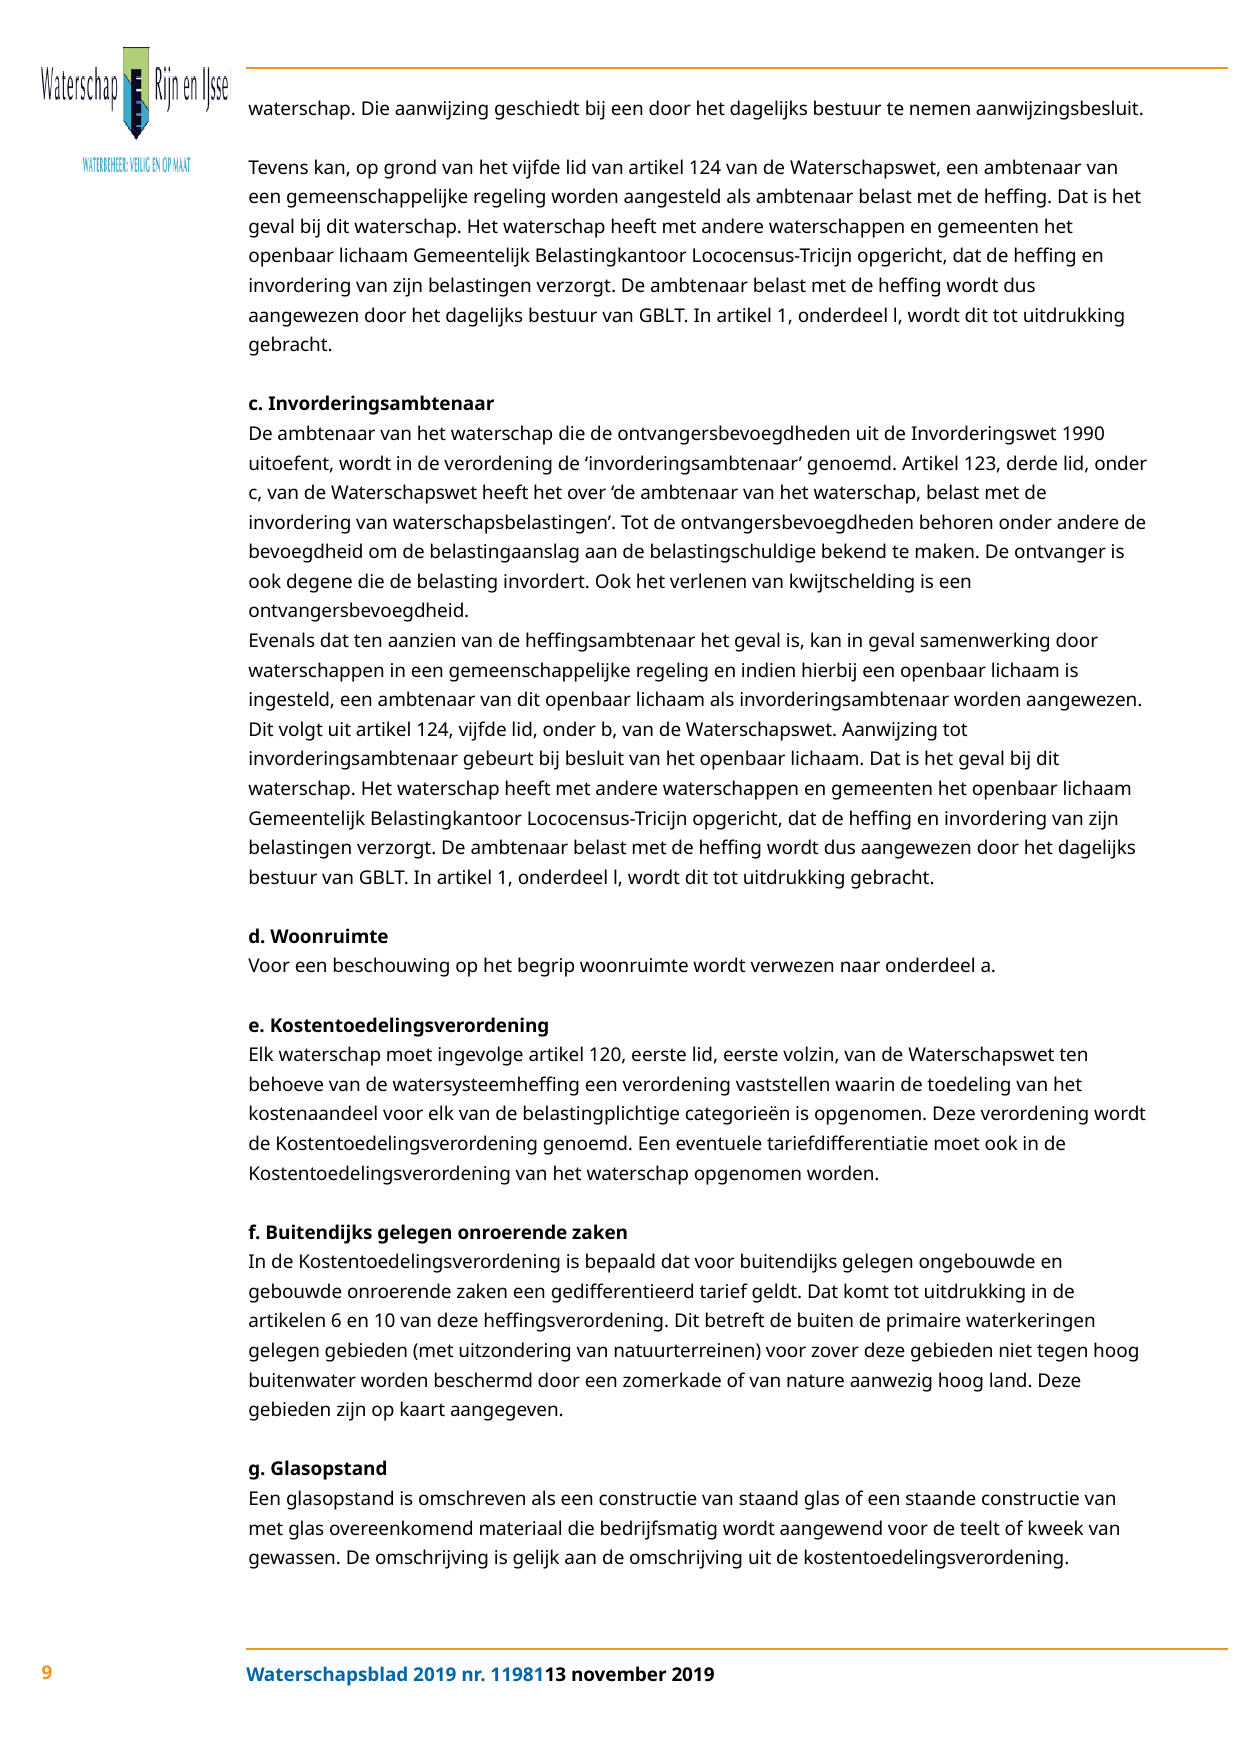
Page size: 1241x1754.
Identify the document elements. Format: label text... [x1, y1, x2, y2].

text Evenals dat ten aanzien van de heffingsambtenaar het geval is, kan in geval samenwerking door waterschappen in een gemeenschappelijke regeling en indien hierbij een openbaar lichaam is ingesteld, een ambtenaar van dit openbaar lichaam als invorderingsambtenaar worden aangewezen. Dit volgt uit artikel 124, vijfde lid, onder b, van de Waterschapswet. Aanwijzing tot invorderingsambtenaar gebeurt bij besluit van het openbaar lichaam. Dat is het geval bij dit waterschap. Het waterschap heeft met andere waterschappen en gemeenten het openbaar lichaam Gemeentelijk Belastingkantoor Lococensus-Tricijn opgericht, dat de heffing en invordering van zijn belastingen verzorgt. De ambtenaar belast met de heffing wordt dus aangewezen door het dagelijks bestuur van GBLT. In artikel 1, onderdeel l, wordt dit tot uitdrukking gebracht. [248, 627, 1152, 890]
text Een glasopstand is omschreven als een constructie van staand glas of een staande constructie van met glas overeenkomend materiaal die bedrijfsmatig wordt aangewend voor de teelt of kweek van gewassen. De omschrijving is gelijk aan de omschrijving uit de kostentoedelingsverordening. [248, 1485, 1152, 1570]
text Elk waterschap moet ingevolge artikel 120, eerste lid, eerste volzin, van de Waterschapswet ten behoeve van de watersysteemheffing een verordening vaststellen waarin de toedeling van het kostenaandeel voor elk van de belastingplichtige categorieën is opgenomen. Deze verordening wordt de Kostentoedelingsverordening genoemd. Een eventuele tariefdifferentiatie moet ook in de Kostentoedelingsverordening van het waterschap opgenomen worden. [248, 1041, 1152, 1186]
text De ambtenaar van het waterschap die de ontvangersbevoegdheden uit de Invorderingswet 1990 uitoefent, wordt in de verordening de ‘invorderingsambtenaar’ genoemd. Artikel 123, derde lid, onder c, van de Waterschapswet heeft het over ‘de ambtenaar van het waterschap, belast met de invordering van waterschapsbelastingen’. Tot de ontvangersbevoegdheden behoren onder andere de bevoegdheid om de belastingaanslag aan de belastingschuldige bekend te maken. De ontvanger is ook degene die de belasting invordert. Ook het verlenen van kwijtschelding is een ontvangersbevoegdheid. [248, 420, 1152, 623]
text Tevens kan, op grond van het vijfde lid van artikel 124 van de Waterschapswet, een ambtenaar van een gemeenschappelijke regeling worden aangesteld als ambtenaar belast met de heffing. Dat is het geval bij dit waterschap. Het waterschap heeft met andere waterschappen en gemeenten het openbaar lichaam Gemeentelijk Belastingkantoor Lococensus-Tricijn opgericht, dat de heffing en invordering van zijn belastingen verzorgt. De ambtenaar belast met de heffing wordt dus aangewezen door het dagelijks bestuur van GBLT. In artikel 1, onderdeel l, wordt dit tot uitdrukking gebracht. [248, 154, 1152, 357]
text In de Kostentoedelingsverordening is bepaald dat voor buitendijks gelegen ongebouwde en gebouwde onroerende zaken een gedifferentieerd tarief geldt. Dat komt tot uitdrukking in de artikelen 6 en 10 van deze heffingsverordening. Dit betreft de buiten de primaire waterkeringen gelegen gebieden (met uitzondering van natuurterreinen) voor zover deze gebieden niet tegen hoog buitenwater worden beschermd door een zomerkade of van nature aanwezig hoog land. Deze gebieden zijn op kaart aangegeven. [248, 1248, 1152, 1422]
text d. Woonruimte [248, 923, 1152, 949]
text c. Invorderingsambtenaar [248, 391, 1152, 416]
text Voor een beschouwing op het begrip woonruimte wordt verwezen naar onderdeel a. [248, 953, 1152, 978]
picture [41, 47, 231, 172]
text waterschap. Die aanwijzing geschiedt bij een door het dagelijks bestuur te nemen aanwijzingsbesluit. [248, 95, 1152, 121]
text f. Buitendijks gelegen onroerende zaken [248, 1219, 1152, 1245]
text g. Glasopstand [248, 1456, 1152, 1481]
text e. Kostentoedelingsverordening [248, 1012, 1152, 1038]
